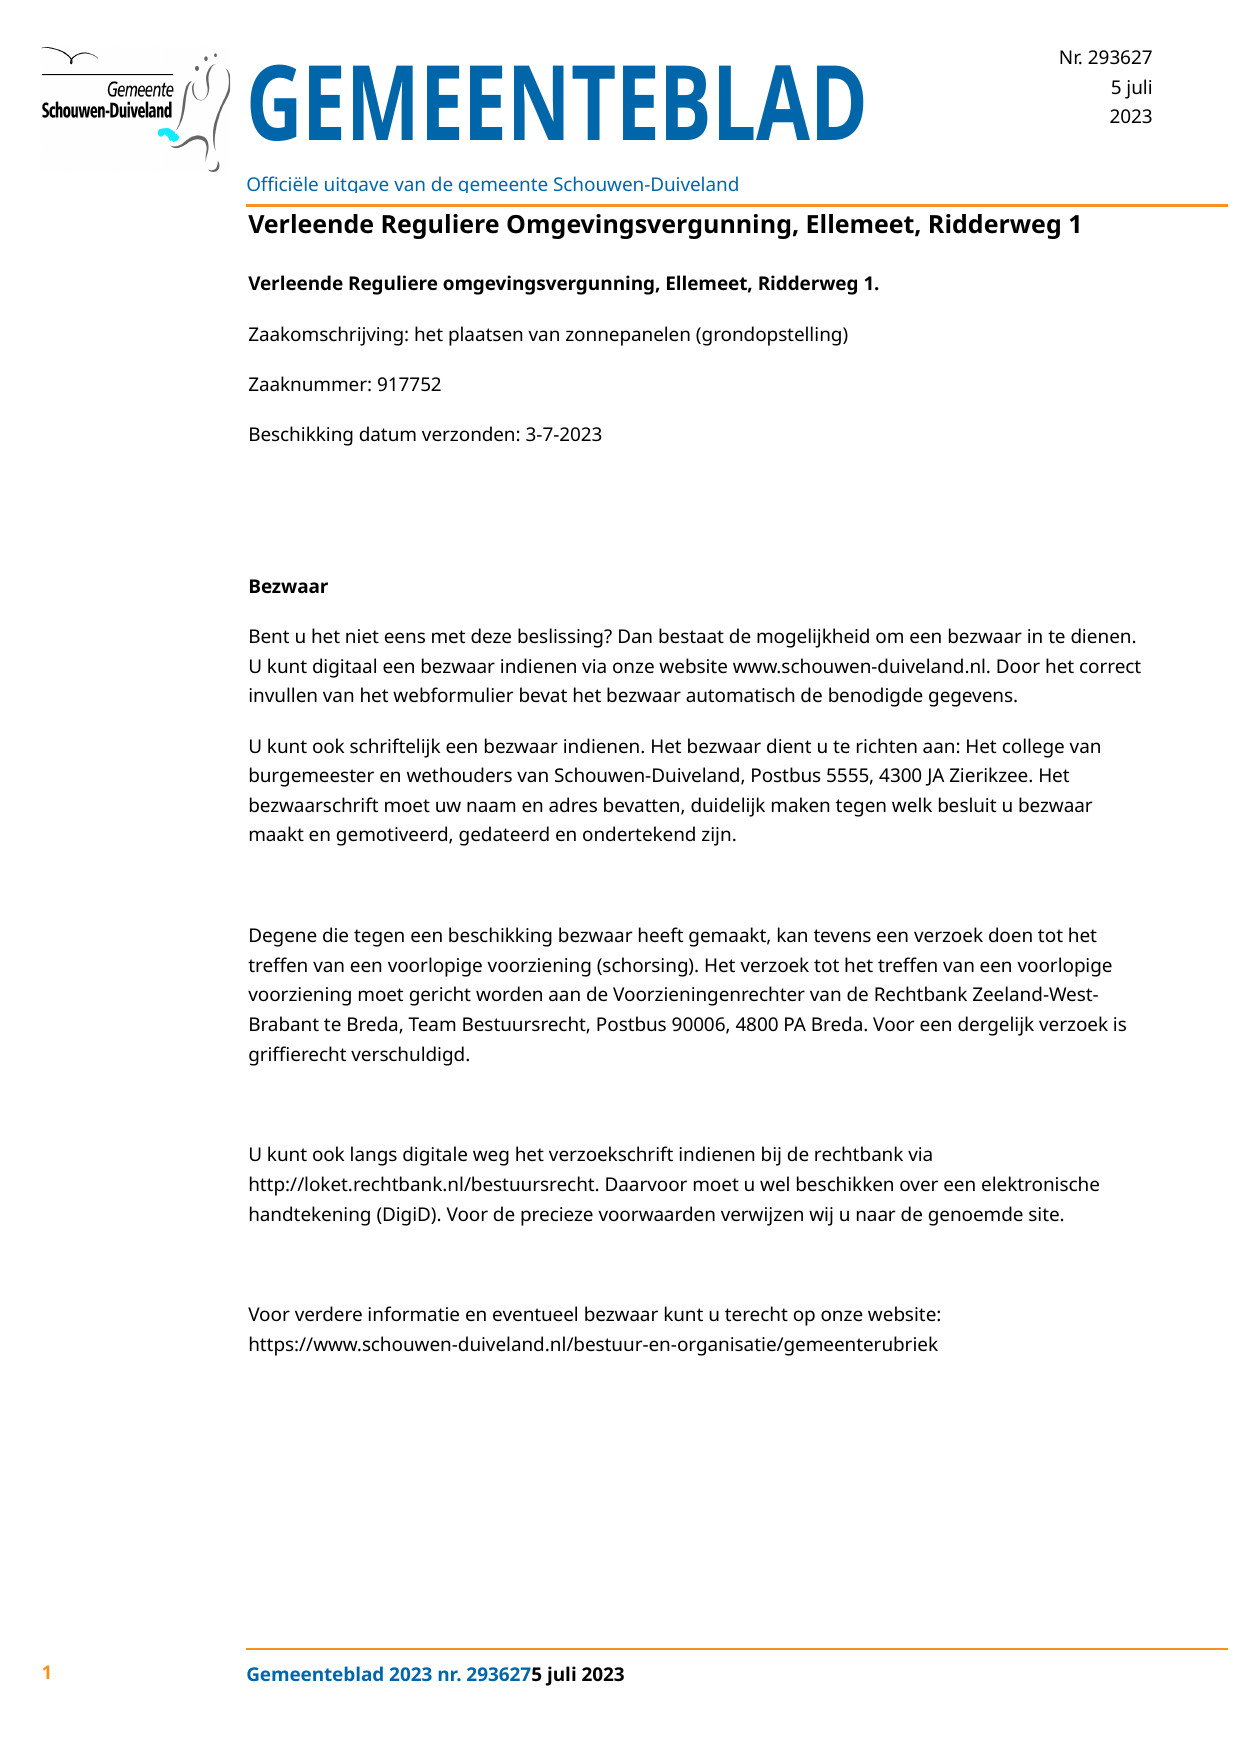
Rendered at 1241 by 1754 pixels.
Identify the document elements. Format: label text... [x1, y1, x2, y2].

text Beschikking datum verzonden: 3-7-2023 [248, 422, 1152, 447]
text U kunt ook langs digitale weg het verzoekschrift indienen bij de rechtbank via http://loket.rechtbank.nl/bestuursrecht. Daarvoor moet u wel beschikken over een elektronische handtekening (DigiD). Voor de precieze voorwaarden verwijzen wij u naar de genoemde site. [248, 1142, 1152, 1226]
text Bezwaar [248, 573, 1152, 598]
text Zaakomschrijving: het plaatsen van zonnepanelen (grondopstelling) [248, 321, 1152, 346]
text Voor verdere informatie en eventueel bezwaar kunt u terecht op onze website: https://www.schouwen-duiveland.nl/bestuur-en-organisatie/gemeenterubriek [248, 1302, 1152, 1357]
text Zaaknummer: 917752 [248, 371, 1152, 397]
text Verleende Reguliere Omgevingsvergunning, Ellemeet, Ridderweg 1 [248, 207, 1152, 241]
picture [41, 47, 231, 172]
text U kunt ook schriftelijk een bezwaar indienen. Het bezwaar dient u te richten aan: Het college van burgemeester en wethouders van Schouwen-Duiveland, Postbus 5555, 4300 JA Zierikzee. Het bezwaarschrift moet uw naam en adres bevatten, duidelijk maken tegen welk besluit u bezwaar maakt en gemotiveerd, gedateerd en ondertekend zijn. [248, 733, 1152, 847]
text Degene die tegen een beschikking bezwaar heeft gemaakt, kan tevens een verzoek doen tot het treffen van een voorlopige voorziening (schorsing). Het verzoek tot het treffen van een voorlopige voorziening moet gericht worden aan de Voorzieningenrechter van de Rechtbank Zeeland-West-Brabant te Breda, Team Bestuursrecht, Postbus 90006, 4800 PA Breda. Voor een dergelijk verzoek is griffierecht verschuldigd. [248, 922, 1152, 1066]
text Verleende Reguliere omgevingsvergunning, Ellemeet, Ridderweg 1. [248, 270, 1152, 296]
text Bent u het niet eens met deze beslissing? Dan bestaat de mogelijkheid om een bezwaar in te dienen. U kunt digitaal een bezwaar indienen via onze website www.schouwen-duiveland.nl. Door het correct invullen van het webformulier bevat het bezwaar automatisch de benodigde gegevens. [248, 623, 1152, 708]
